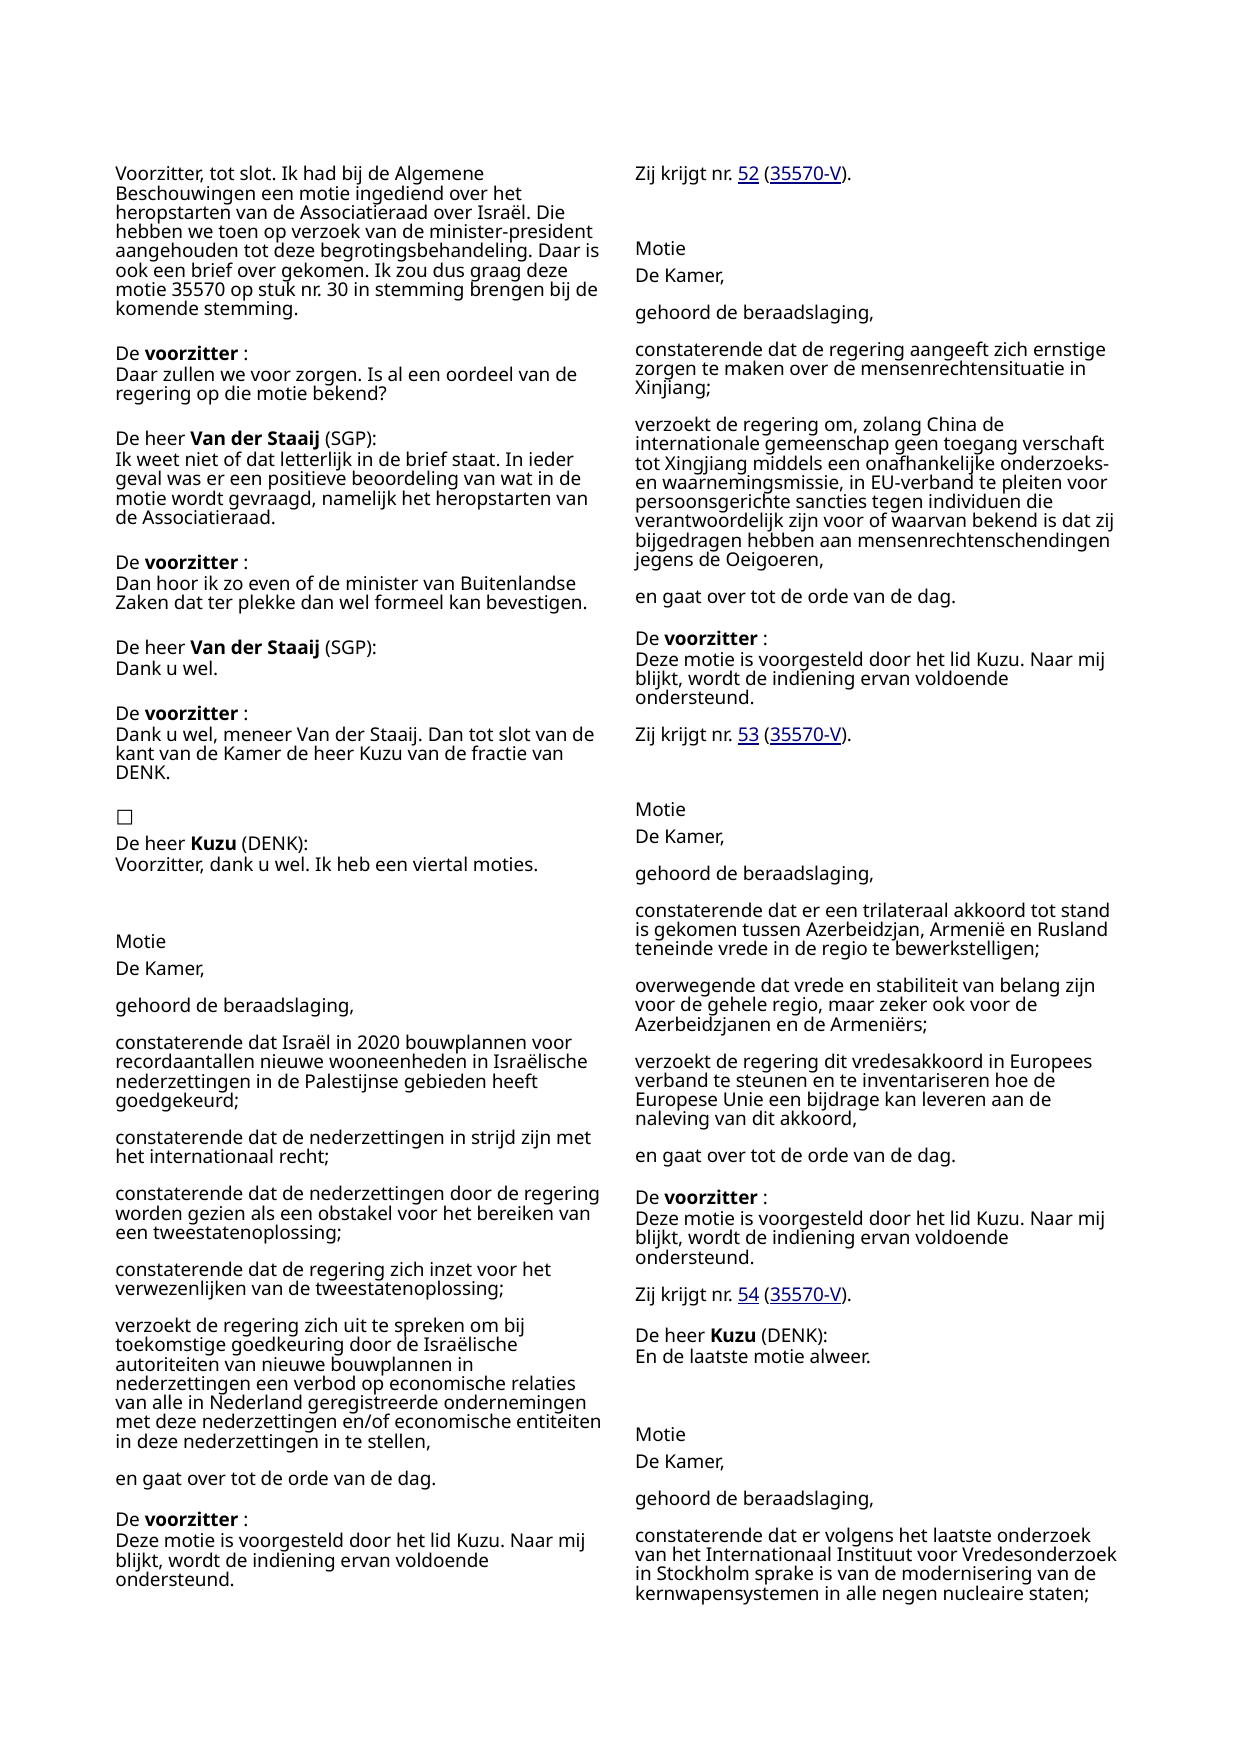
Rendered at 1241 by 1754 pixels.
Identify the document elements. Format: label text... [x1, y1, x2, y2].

text gehoord de beraadslaging, [635, 864, 1125, 884]
text De voorzitter : [635, 625, 1125, 651]
text Dank u wel. [115, 660, 605, 679]
text De voorzitter : [115, 700, 605, 726]
text De voorzitter : [115, 1507, 605, 1532]
text Dank u wel, meneer Van der Staaij. Dan tot slot van de kant van de Kamer de heer Kuzu van de fractie van DENK. [115, 726, 605, 783]
text Ik weet niet of dat letterlijk in de brief staat. In ieder geval was er een positieve beoordeling van wat in de motie wordt gevraagd, namelijk het heropstarten van de Associatieraad. [115, 451, 605, 528]
text De heer Van der Staaij (SGP): [115, 425, 605, 451]
text De voorzitter : [115, 340, 605, 366]
text Deze motie is voorgesteld door het lid Kuzu. Naar mij blijkt, wordt de indiening ervan voldoende ondersteund. [115, 1532, 605, 1590]
text Voorzitter, dank u wel. Ik heb een viertal moties. [115, 856, 605, 875]
text De voorzitter : [115, 549, 605, 575]
text Motie [115, 928, 605, 954]
text constaterende dat er volgens het laatste onderzoek van het Internationaal Instituut voor Vredesonderzoek in Stockholm sprake is van de modernisering van de kernwapensystemen in alle negen nucleaire staten; [635, 1527, 1125, 1604]
text verzoekt de regering zich uit te spreken om bij toekomstige goedkeuring door de Israëlische autoriteiten van nieuwe bouwplannen in nederzettingen een verbod op economische relaties van alle in Nederland geregistreerde ondernemingen met deze nederzettingen en/of economische entiteiten in deze nederzettingen in te stellen, [115, 1317, 605, 1452]
text De heer Van der Staaij (SGP): [115, 634, 605, 660]
text constaterende dat de nederzettingen door de regering worden gezien als een obstakel voor het bereiken van een tweestatenoplossing; [115, 1185, 605, 1243]
text Voorzitter, tot slot. Ik had bij de Algemene Beschouwingen een motie ingediend over het heropstarten van de Associatieraad over Israël. Die hebben we toen op verzoek van de minister-president aangehouden tot deze begrotingsbehandeling. Daar is ook een brief over gekomen. Ik zou dus graag deze motie 35570 op stuk nr. 30 in stemming brengen bij de komende stemming. [115, 165, 605, 319]
text ⬜ [115, 804, 605, 830]
text en gaat over tot de orde van de dag. [635, 1147, 1125, 1167]
text Dan hoor ik zo even of de minister van Buitenlandse Zaken dat ter plekke dan wel formeel kan bevestigen. [115, 575, 605, 613]
text overwegende dat vrede en stabiliteit van belang zijn voor de gehele regio, maar zeker ook voor de Azerbeidzjanen en de Armeniërs; [635, 977, 1125, 1035]
text De heer Kuzu (DENK): [635, 1323, 1125, 1348]
text De Kamer, [635, 267, 1125, 286]
text verzoekt de regering om, zolang China de internationale gemeenschap geen toegang verschaft tot Xingjiang middels een onafhankelijke onderzoeks- en waarnemingsmissie, in EU-verband te pleiten voor persoonsgerichte sancties tegen individuen die verantwoordelijk zijn voor of waarvan bekend is dat zij bijgedragen hebben aan mensenrechtenschendingen jegens de Oeigoeren, [635, 416, 1125, 570]
text De Kamer, [635, 828, 1125, 847]
text constaterende dat er een trilateraal akkoord tot stand is gekomen tussen Azerbeidzjan, Armenië en Rusland teneinde vrede in de regio te bewerkstelligen; [635, 902, 1125, 959]
text en gaat over tot de orde van de dag. [635, 588, 1125, 607]
text en gaat over tot de orde van de dag. [115, 1469, 605, 1489]
text De Kamer, [115, 960, 605, 979]
text Deze motie is voorgesteld door het lid Kuzu. Naar mij blijkt, wordt de indiening ervan voldoende ondersteund. [635, 651, 1125, 708]
text constaterende dat de nederzettingen in strijd zijn met het internationaal recht; [115, 1129, 605, 1167]
text gehoord de beraadslaging, [635, 1490, 1125, 1509]
text gehoord de beraadslaging, [635, 304, 1125, 323]
text constaterende dat de regering zich inzet voor het verwezenlijken van de tweestatenoplossing; [115, 1261, 605, 1299]
text Motie [635, 235, 1125, 261]
text Motie [635, 1421, 1125, 1447]
text verzoekt de regering dit vredesakkoord in Europees verband te steunen en te inventariseren hoe de Europese Unie een bijdrage kan leveren aan de naleving van dit akkoord, [635, 1053, 1125, 1130]
text Zij krijgt nr. 52 (35570-V). [635, 165, 1125, 184]
text gehoord de beraadslaging, [115, 997, 605, 1016]
text constaterende dat de regering aangeeft zich ernstige zorgen te maken over de mensenrechtensituatie in Xinjiang; [635, 341, 1125, 398]
text En de laatste motie alweer. [635, 1348, 1125, 1368]
text Zij krijgt nr. 54 (35570-V). [635, 1286, 1125, 1305]
text De Kamer, [635, 1453, 1125, 1472]
text Zij krijgt nr. 53 (35570-V). [635, 726, 1125, 746]
text Deze motie is voorgesteld door het lid Kuzu. Naar mij blijkt, wordt de indiening ervan voldoende ondersteund. [635, 1210, 1125, 1268]
text De voorzitter : [635, 1184, 1125, 1210]
text De heer Kuzu (DENK): [115, 830, 605, 856]
text constaterende dat Israël in 2020 bouwplannen voor recordaantallen nieuwe wooneenheden in Israëlische nederzettingen in de Palestijnse gebieden heeft goedgekeurd; [115, 1034, 605, 1111]
text Motie [635, 796, 1125, 822]
text Daar zullen we voor zorgen. Is al een oordeel van de regering op die motie bekend? [115, 366, 605, 404]
